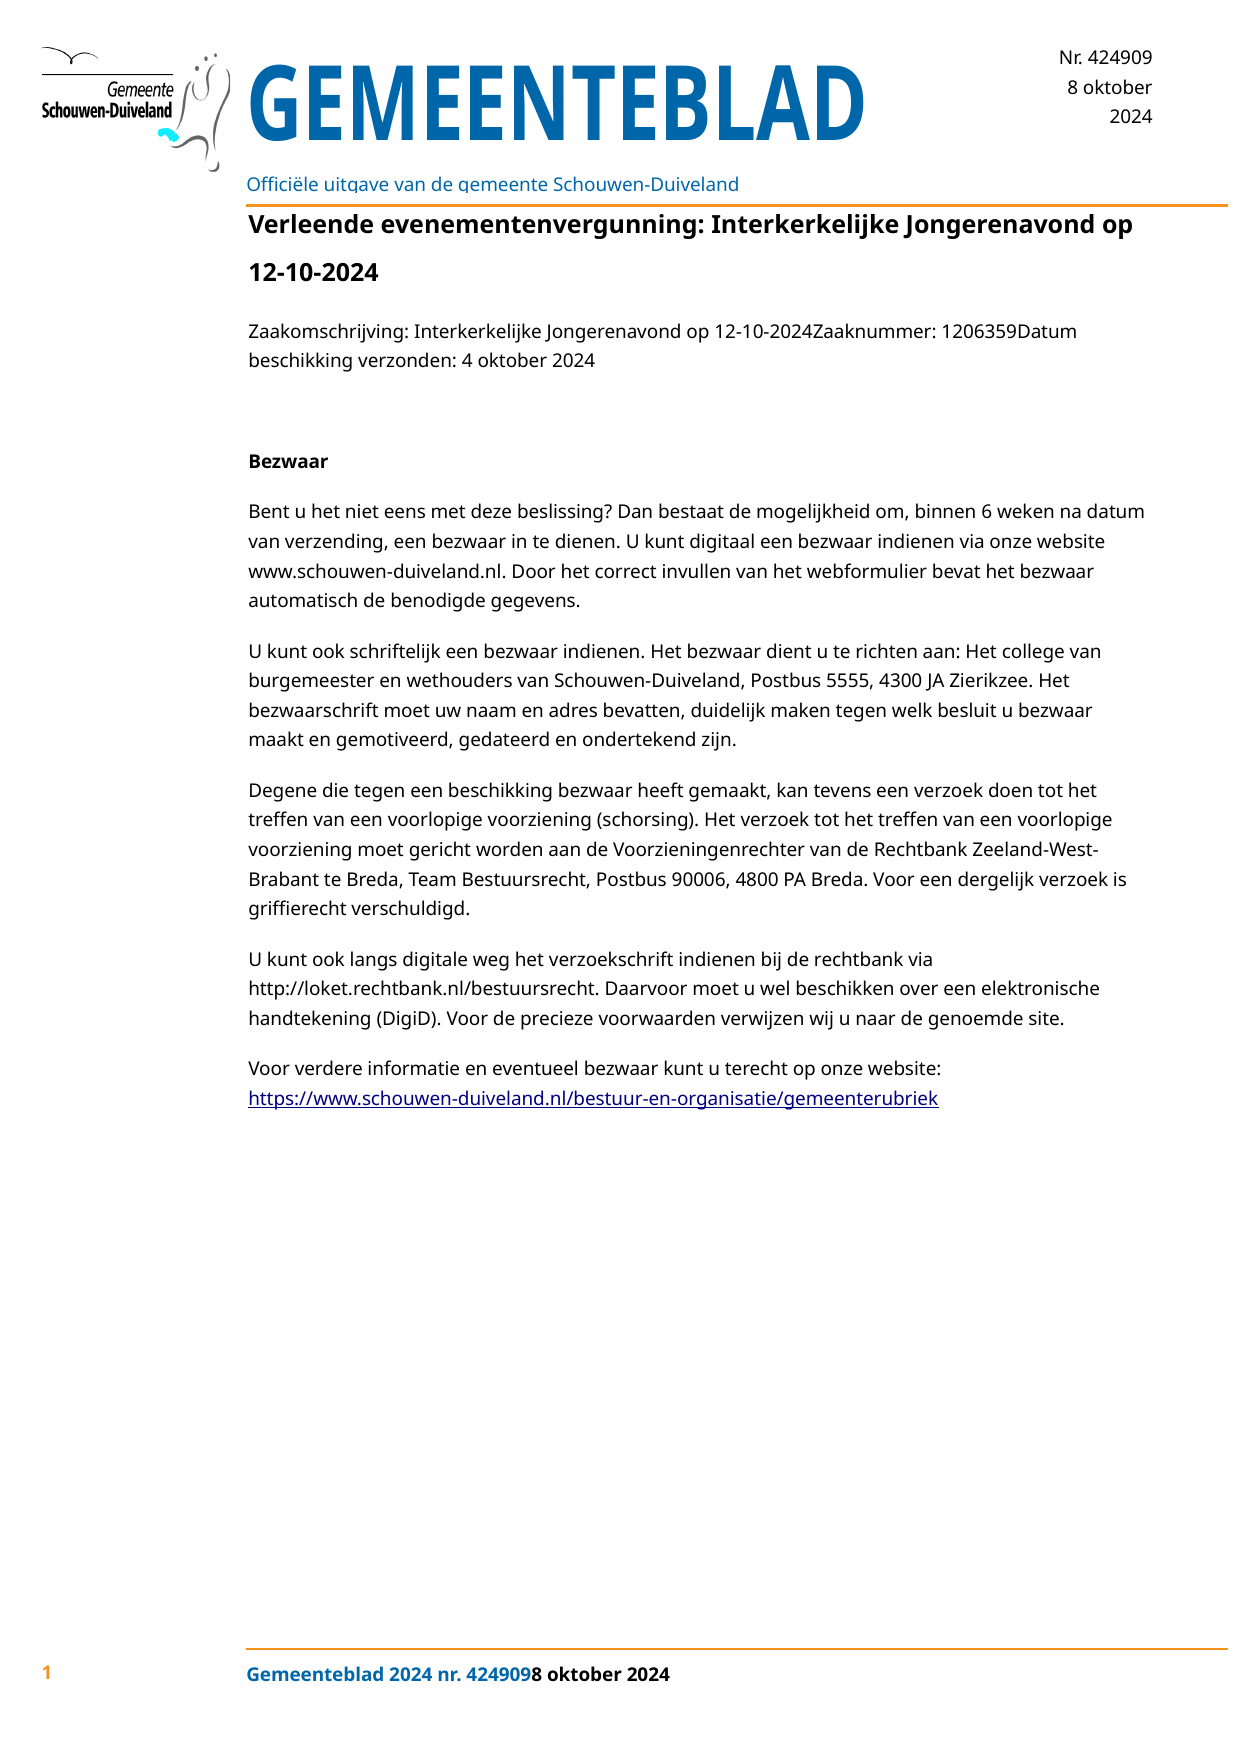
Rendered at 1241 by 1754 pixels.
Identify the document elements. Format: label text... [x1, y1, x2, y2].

text Degene die tegen een beschikking bezwaar heeft gemaakt, kan tevens een verzoek doen tot het treffen van een voorlopige voorziening (schorsing). Het verzoek tot het treffen van een voorlopige voorziening moet gericht worden aan de Voorzieningenrechter van de Rechtbank Zeeland-West-Brabant te Breda, Team Bestuursrecht, Postbus 90006, 4800 PA Breda. Voor een dergelijk verzoek is griffierecht verschuldigd. [248, 777, 1152, 921]
text U kunt ook langs digitale weg het verzoekschrift indienen bij de rechtbank via http://loket.rechtbank.nl/bestuursrecht. Daarvoor moet u wel beschikken over een elektronische handtekening (DigiD). Voor de precieze voorwaarden verwijzen wij u naar de genoemde site. [248, 946, 1152, 1031]
text Bent u het niet eens met deze beslissing? Dan bestaat de mogelijkheid om, binnen 6 weken na datum van verzending, een bezwaar in te dienen. U kunt digitaal een bezwaar indienen via onze website www.schouwen-duiveland.nl. Door het correct invullen van het webformulier bevat het bezwaar automatisch de benodigde gegevens. [248, 499, 1152, 613]
text Voor verdere informatie en eventueel bezwaar kunt u terecht op onze website: https://www.schouwen-duiveland.nl/bestuur-en-organisatie/gemeenterubriek [248, 1055, 1152, 1111]
text U kunt ook schriftelijk een bezwaar indienen. Het bezwaar dient u te richten aan: Het college van burgemeester en wethouders van Schouwen-Duiveland, Postbus 5555, 4300 JA Zierikzee. Het bezwaarschrift moet uw naam en adres bevatten, duidelijk maken tegen welk besluit u bezwaar maakt en gemotiveerd, gedateerd en ondertekend zijn. [248, 638, 1152, 752]
picture [41, 47, 231, 172]
text Bezwaar [248, 448, 1152, 474]
text Zaakomschrijving: Interkerkelijke Jongerenavond op 12-10-2024Zaaknummer: 1206359Datum beschikking verzonden: 4 oktober 2024 [248, 318, 1152, 373]
text Verleende evenementenvergunning: Interkerkelijke Jongerenavond op 12-10-2024 [248, 207, 1152, 288]
